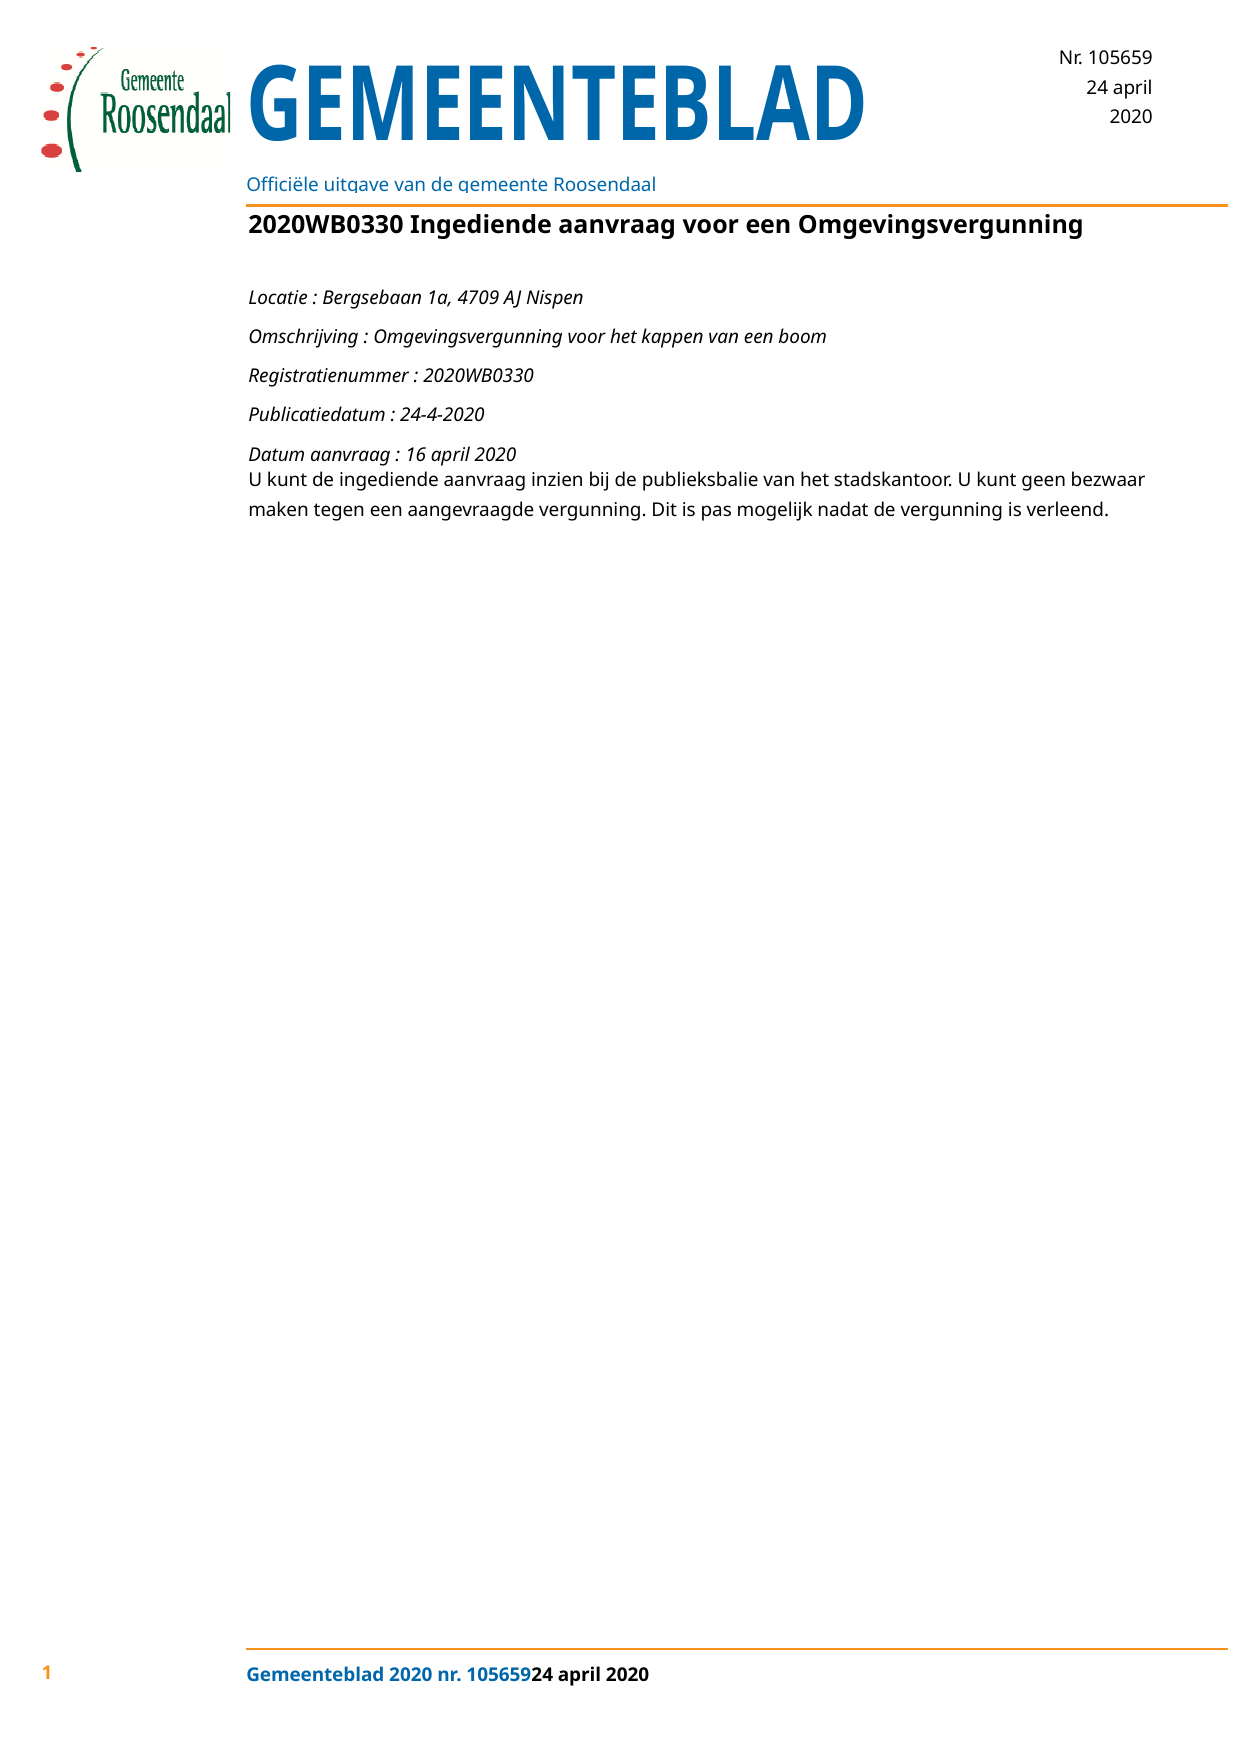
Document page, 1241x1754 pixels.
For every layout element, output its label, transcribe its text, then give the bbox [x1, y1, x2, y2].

text Datum aanvraag : 16 april 2020 [248, 441, 1152, 467]
text Registratienummer : 2020WB0330 [248, 362, 1152, 388]
text Locatie : Bergsebaan 1a, 4709 AJ Nispen [248, 284, 1152, 309]
text Omschrijving : Omgevingsvergunning voor het kappen van een boom [248, 323, 1152, 349]
text U kunt de ingediende aanvraag inzien bij de publieksbalie van het stadskantoor. U kunt geen bezwaar maken tegen een aangevraagde vergunning. Dit is pas mogelijk nadat de vergunning is verleend. [248, 467, 1152, 522]
text Publicatiedatum : 24-4-2020 [248, 402, 1152, 427]
text 2020WB0330 Ingediende aanvraag voor een Omgevingsvergunning [248, 207, 1152, 241]
picture [41, 47, 231, 172]
